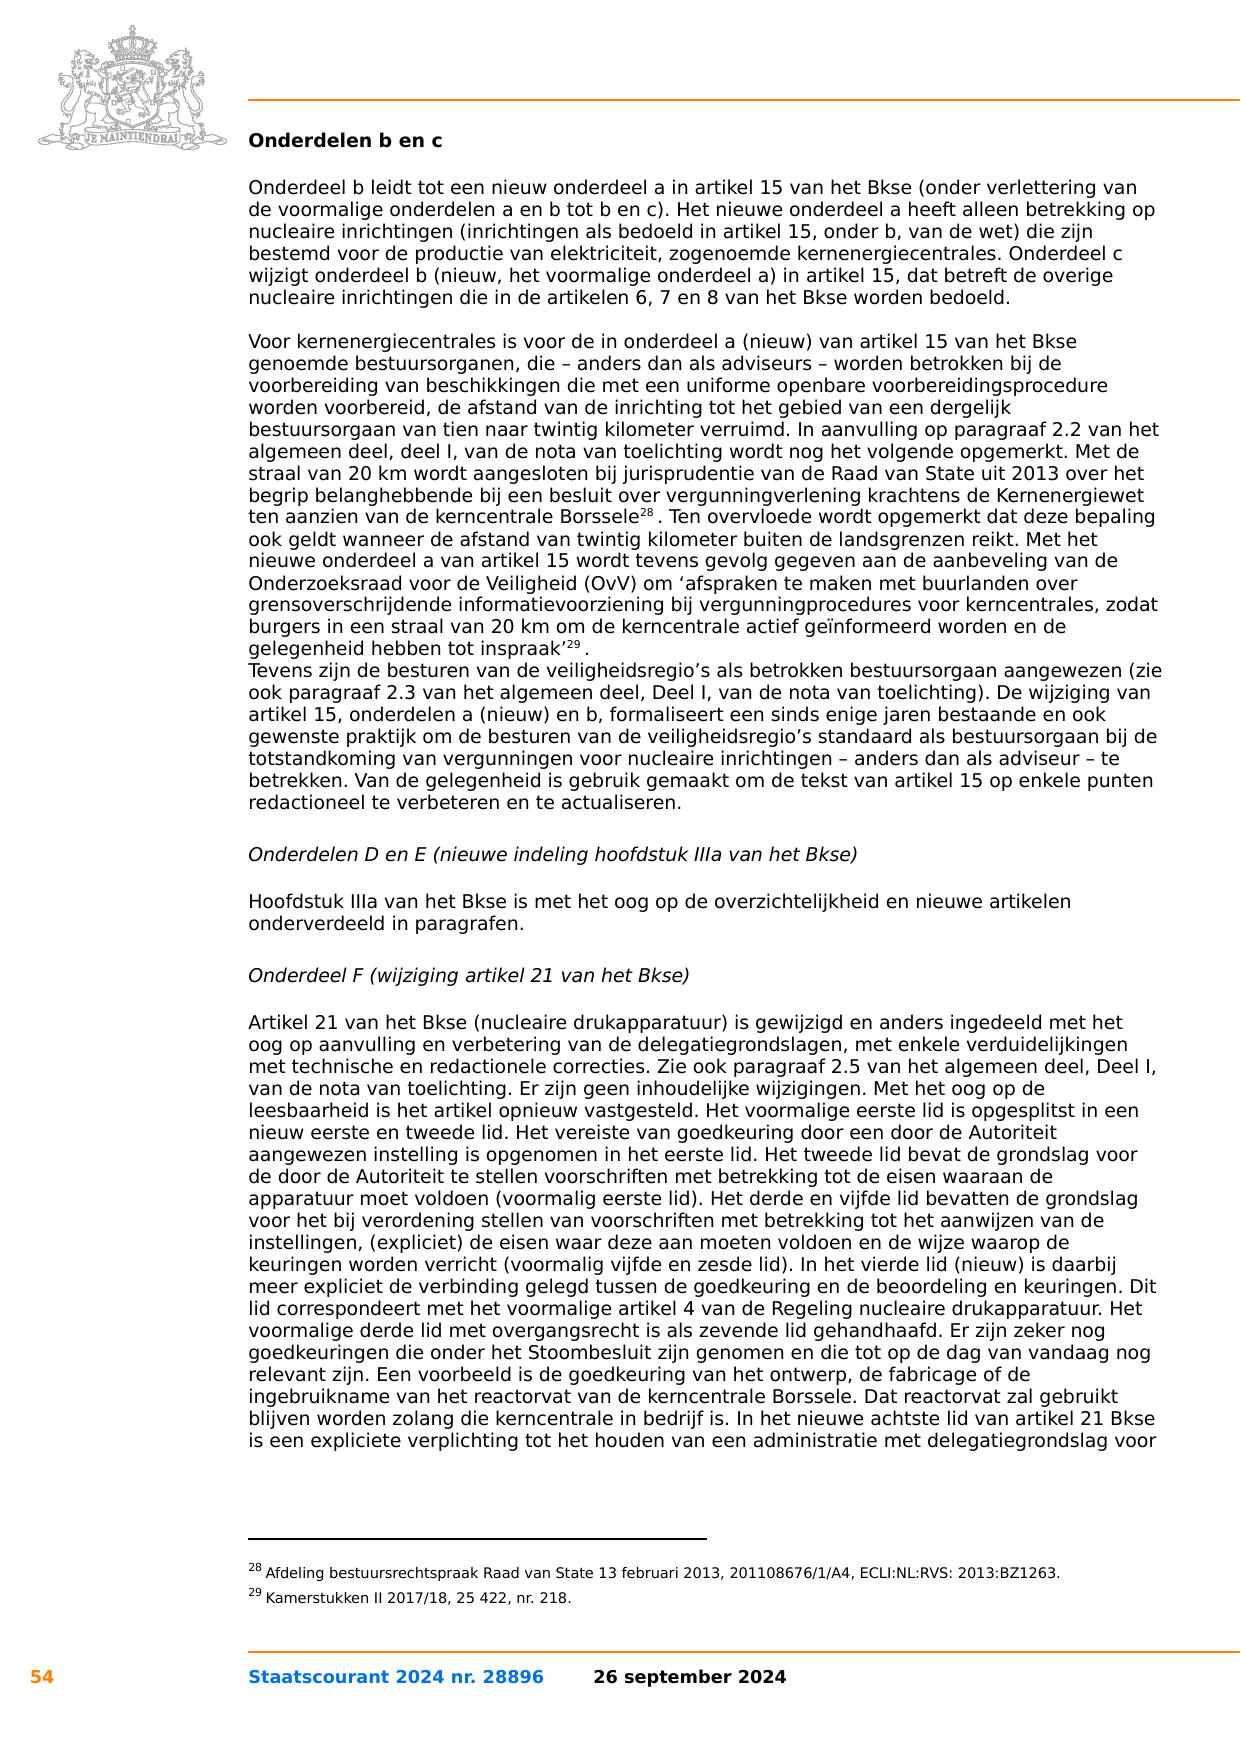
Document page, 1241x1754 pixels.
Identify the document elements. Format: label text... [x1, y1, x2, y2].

text Artikel 21 van het Bkse (nucleaire drukapparatuur) is gewijzigd en anders ingedeeld met het oog op aanvulling en verbetering van de delegatiegrondslagen, met enkele verduidelijkingen met technische en redactionele correcties. Zie ook paragraaf 2.5 van het algemeen deel, Deel I, van de nota van toelichting. Er zijn geen inhoudelijke wijzigingen. Met het oog op de leesbaarheid is het artikel opnieuw vastgesteld. Het voormalige eerste lid is opgesplitst in een nieuw eerste en tweede lid. Het vereiste van goedkeuring door een door de Autoriteit aangewezen instelling is opgenomen in het eerste lid. Het tweede lid bevat de grondslag voor de door de Autoriteit te stellen voorschriften met betrekking tot de eisen waaraan de apparatuur moet voldoen (voormalig eerste lid). Het derde en vijfde lid bevatten de grondslag voor het bij verordening stellen van voorschriften met betrekking tot het aanwijzen van de instellingen, (expliciet) de eisen waar deze aan moeten voldoen en de wijze waarop de keuringen worden verricht (voormalig vijfde en zesde lid). In het vierde lid (nieuw) is daarbij meer expliciet de verbinding gelegd tussen de goedkeuring en de beoordeling en keuringen. Dit lid correspondeert met het voormalige artikel 4 van de Regeling nucleaire drukapparatuur. Het voormalige derde lid met overgangsrecht is als zevende lid gehandhaafd. Er zijn zeker nog goedkeuringen die onder het Stoombesluit zijn genomen en die tot op de dag van vandaag nog relevant zijn. Een voorbeeld is de goedkeuring van het ontwerp, de fabricage of de ingebruikname van het reactorvat van de kerncentrale Borssele. Dat reactorvat zal gebruikt blijven worden zolang die kerncentrale in bedrijf is. In het nieuwe achtste lid van artikel 21 Bkse is een expliciete verplichting tot het houden van een administratie met delegatiegrondslag voor [248, 1012, 1163, 1452]
text Afdeling bestuursrechtspraak Raad van State 13 februari 2013, 201108676/1/A4, ECLI:NL:RVS: 2013:BZ1263. [248, 1561, 1163, 1583]
text Kamerstukken II 2017/18, 25 422, nr. 218. [248, 1586, 1163, 1608]
text Tevens zijn de besturen van de veiligheidsregio’s als betrokken bestuursorgaan aangewezen (zie ook paragraaf 2.3 van het algemeen deel, Deel I, van de nota van toelichting). De wijziging van artikel 15, onderdelen a (nieuw) en b, formaliseert een sinds enige jaren bestaande en ook gewenste praktijk om de besturen van de veiligheidsregio’s standaard als bestuursorgaan bij de totstandkoming van vergunningen voor nucleaire inrichtingen – anders dan als adviseur – te betrekken. Van de gelegenheid is gebruik gemaakt om de tekst van artikel 15 op enkele punten redactioneel te verbeteren en te actualiseren. [248, 660, 1163, 814]
text Hoofdstuk IIIa van het Bkse is met het oog op de overzichtelijkheid en nieuwe artikelen onderverdeeld in paragrafen. [248, 891, 1163, 935]
subtitle Onderdelen b en c [248, 130, 1163, 152]
text Voor kernenergiecentrales is voor de in onderdeel a (nieuw) van artikel 15 van het Bkse genoemde bestuursorganen, die – anders dan als adviseurs – worden betrokken bij de voorbereiding van beschikkingen die met een uniforme openbare voorbereidingsprocedure worden voorbereid, de afstand van de inrichting tot het gebied van een dergelijk bestuursorgaan van tien naar twintig kilometer verruimd. In aanvulling op paragraaf 2.2 van het algemeen deel, deel I, van de nota van toelichting wordt nog het volgende opgemerkt. Met de straal van 20 km wordt aangesloten bij jurisprudentie van de Raad van State uit 2013 over het begrip belanghebbende bij een besluit over vergunningverlening krachtens de Kernenergiewet ten aanzien van de kerncentrale Borssele. Ten overvloede wordt opgemerkt dat deze bepaling ook geldt wanneer de afstand van twintig kilometer buiten de landsgrenzen reikt. Met het nieuwe onderdeel a van artikel 15 wordt tevens gevolg gegeven aan de aanbeveling van de Onderzoeksraad voor de Veiligheid (OvV) om ‘afspraken te maken met buurlanden over grensoverschrijdende informatievoorziening bij vergunningprocedures voor kerncentrales, zodat burgers in een straal van 20 km om de kerncentrale actief geïnformeerd worden en de gelegenheid hebben tot inspraak’. [248, 331, 1163, 660]
text Onderdeel b leidt tot een nieuw onderdeel a in artikel 15 van het Bkse (onder verlettering van de voormalige onderdelen a en b tot b en c). Het nieuwe onderdeel a heeft alleen betrekking op nucleaire inrichtingen (inrichtingen als bedoeld in artikel 15, onder b, van de wet) die zijn bestemd voor de productie van elektriciteit, zogenoemde kernenergiecentrales. Onderdeel c wijzigt onderdeel b (nieuw, het voormalige onderdeel a) in artikel 15, dat betreft de overige nucleaire inrichtingen die in de artikelen 6, 7 en 8 van het Bkse worden bedoeld. [248, 177, 1163, 309]
picture [38, 25, 227, 150]
subtitle Onderdeel F (wijziging artikel 21 van het Bkse) [248, 965, 1163, 987]
subtitle Onderdelen D en E (nieuwe indeling hoofdstuk IIIa van het Bkse) [248, 844, 1163, 866]
